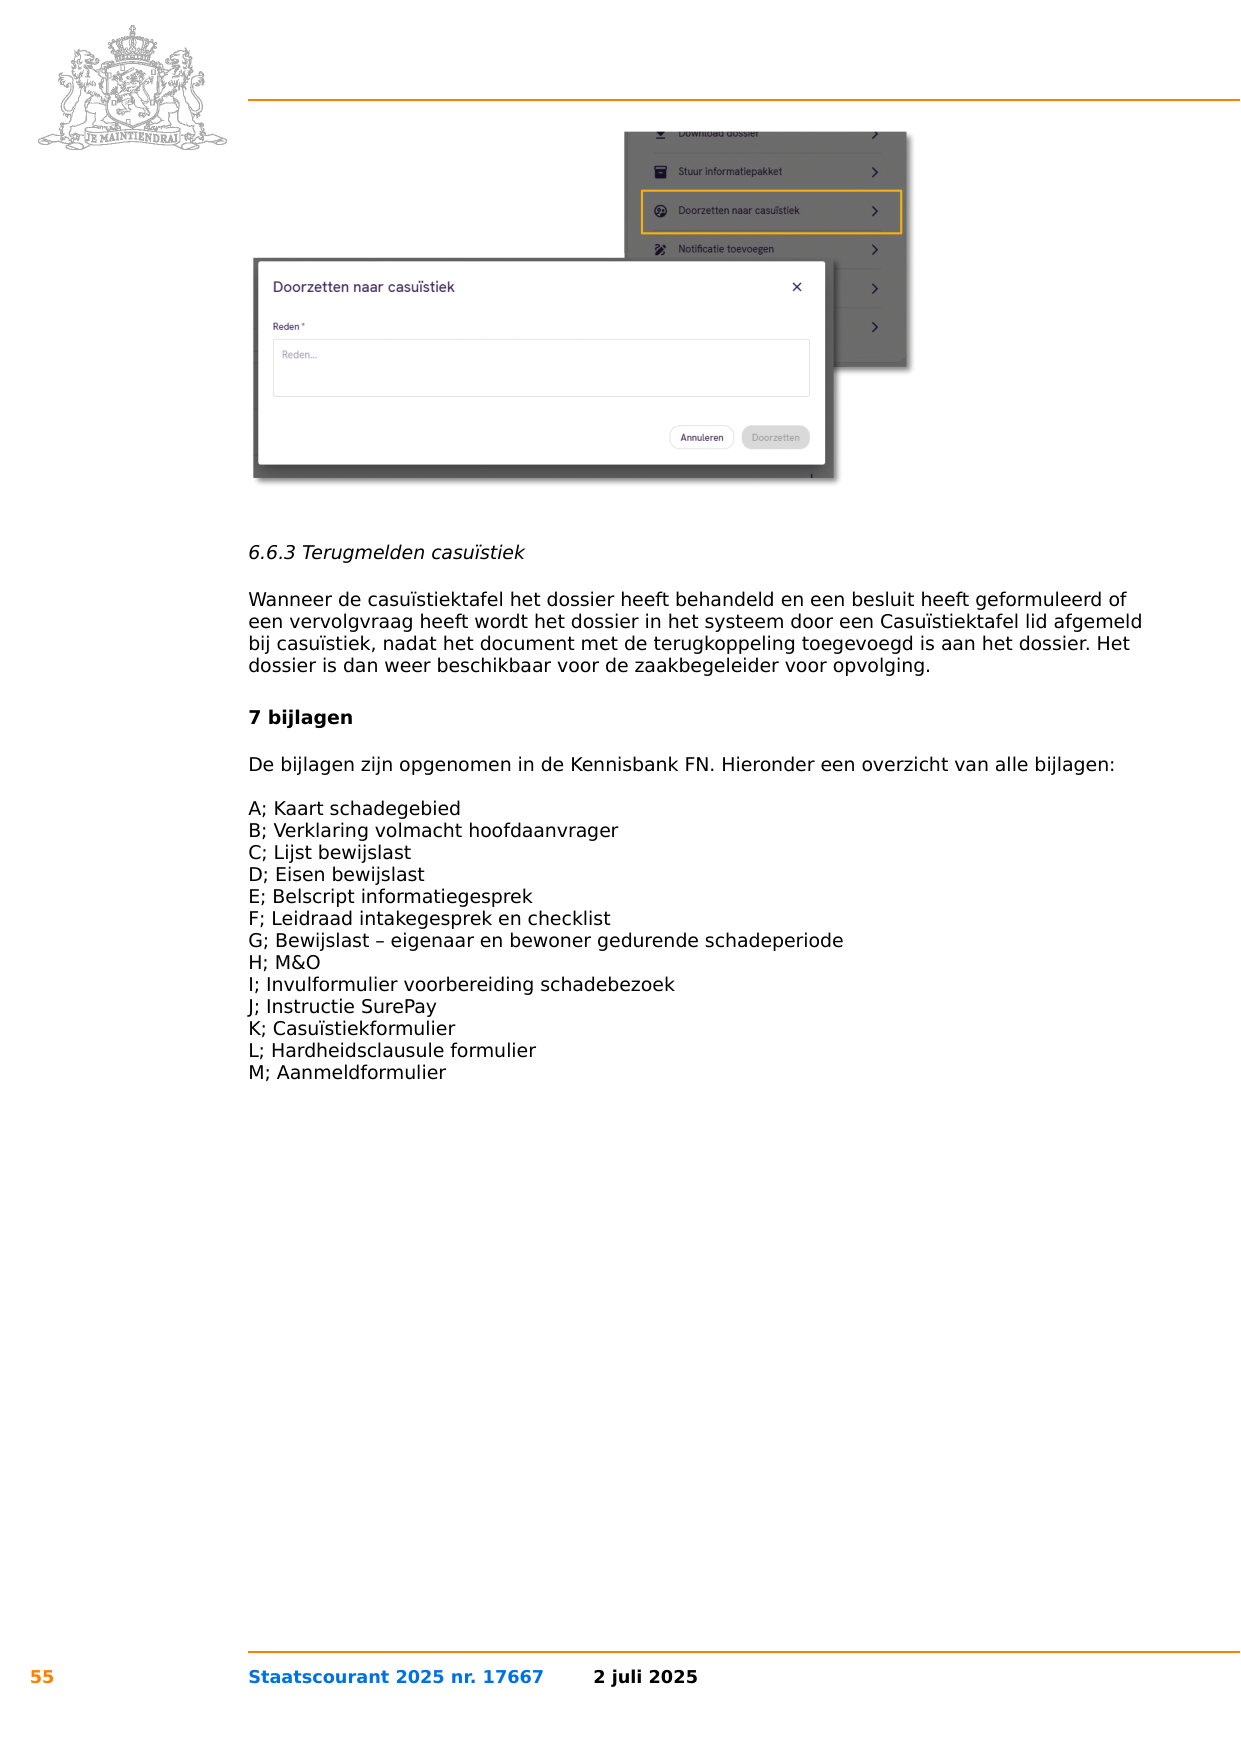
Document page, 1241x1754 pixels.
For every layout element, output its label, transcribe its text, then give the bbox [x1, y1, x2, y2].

subtitle 7 bijlagen [248, 707, 1163, 729]
text E; Belscript informatiegesprek [248, 886, 1163, 908]
text B; Verklaring volmacht hoofdaanvrager [248, 820, 1163, 842]
text De bijlagen zijn opgenomen in de Kennisbank FN. Hieronder een overzicht van alle bijlagen: [248, 754, 1163, 776]
text H; M&O [248, 952, 1163, 974]
text D; Eisen bewijslast [248, 864, 1163, 886]
picture [248, 130, 916, 491]
text G; Bewijslast – eigenaar en bewoner gedurende schadeperiode [248, 930, 1163, 952]
text A; Kaart schadegebied [248, 798, 1163, 820]
text Wanneer de casuïstiektafel het dossier heeft behandeld en een besluit heeft geformuleerd of een vervolgvraag heeft wordt het dossier in het systeem door een Casuïstiektafel lid afgemeld bij casuïstiek, nadat het document met de terugkoppeling toegevoegd is aan het dossier. Het dossier is dan weer beschikbaar voor de zaakbegeleider voor opvolging. [248, 589, 1163, 677]
text F; Leidraad intakegesprek en checklist [248, 908, 1163, 930]
picture [38, 25, 227, 150]
text C; Lijst bewijslast [248, 842, 1163, 864]
text L; Hardheidsclausule formulier [248, 1039, 1163, 1062]
subtitle 6.6.3 Terugmelden casuïstiek [248, 542, 1163, 564]
text M; Aanmeldformulier [248, 1062, 1163, 1083]
text J; Instructie SurePay [248, 996, 1163, 1018]
text K; Casuïstiekformulier [248, 1018, 1163, 1039]
text I; Invulformulier voorbereiding schadebezoek [248, 974, 1163, 996]
